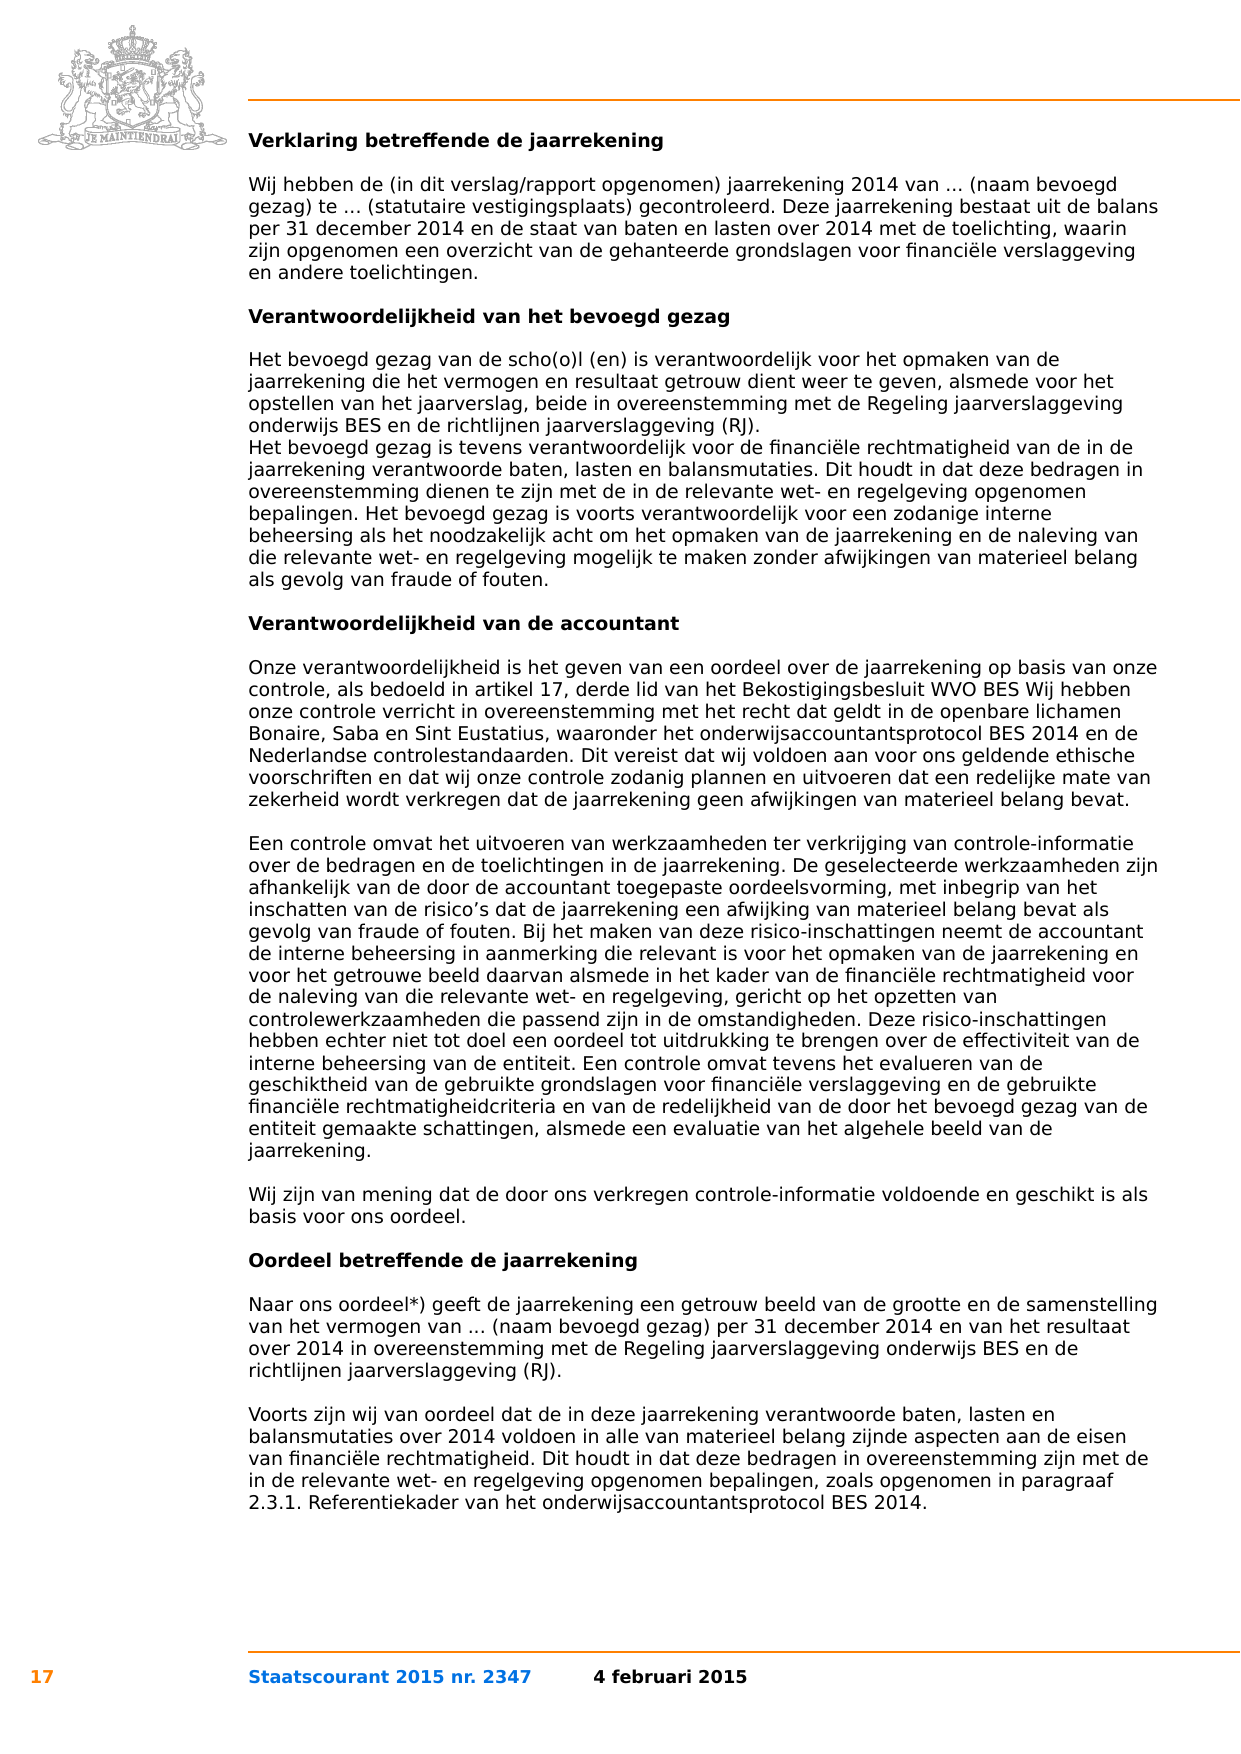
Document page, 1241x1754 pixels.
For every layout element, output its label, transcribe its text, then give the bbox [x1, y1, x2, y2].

text Het bevoegd gezag is tevens verantwoordelijk voor de financiële rechtmatigheid van de in de jaarrekening verantwoorde baten, lasten en balansmutaties. Dit houdt in dat deze bedragen in overeenstemming dienen te zijn met de in de relevante wet- en regelgeving opgenomen bepalingen. Het bevoegd gezag is voorts verantwoordelijk voor een zodanige interne beheersing als het noodzakelijk acht om het opmaken van de jaarrekening en de naleving van die relevante wet- en regelgeving mogelijk te maken zonder afwijkingen van materieel belang als gevolg van fraude of fouten. [248, 437, 1163, 591]
text Naar ons oordeel*) geeft de jaarrekening een getrouw beeld van de grootte en de samenstelling van het vermogen van ... (naam bevoegd gezag) per 31 december 2014 en van het resultaat over 2014 in overeenstemming met de Regeling jaarverslaggeving onderwijs BES en de richtlijnen jaarverslaggeving (RJ). [248, 1294, 1163, 1382]
text Onze verantwoordelijkheid is het geven van een oordeel over de jaarrekening op basis van onze controle, als bedoeld in artikel 17, derde lid van het Bekostigingsbesluit WVO BES Wij hebben onze controle verricht in overeenstemming met het recht dat geldt in de openbare lichamen Bonaire, Saba en Sint Eustatius, waaronder het onderwijsaccountantsprotocol BES 2014 en de Nederlandse controlestandaarden. Dit vereist dat wij voldoen aan voor ons geldende ethische voorschriften en dat wij onze controle zodanig plannen en uitvoeren dat een redelijke mate van zekerheid wordt verkregen dat de jaarrekening geen afwijkingen van materieel belang bevat. [248, 657, 1163, 811]
subtitle Verantwoordelijkheid van het bevoegd gezag [248, 306, 1163, 327]
subtitle Oordeel betreffende de jaarrekening [248, 1250, 1163, 1272]
text Wij zijn van mening dat de door ons verkregen controle-informatie voldoende en geschikt is als basis voor ons oordeel. [248, 1184, 1163, 1228]
picture [38, 25, 227, 150]
text Wij hebben de (in dit verslag/rapport opgenomen) jaarrekening 2014 van ... (naam bevoegd gezag) te ... (statutaire vestigingsplaats) gecontroleerd. Deze jaarrekening bestaat uit de balans per 31 december 2014 en de staat van baten en lasten over 2014 met de toelichting, waarin zijn opgenomen een overzicht van de gehanteerde grondslagen voor financiële verslaggeving en andere toelichtingen. [248, 174, 1163, 284]
subtitle Verantwoordelijkheid van de accountant [248, 613, 1163, 635]
text Het bevoegd gezag van de scho(o)l (en) is verantwoordelijk voor het opmaken van de jaarrekening die het vermogen en resultaat getrouw dient weer te geven, alsmede voor het opstellen van het jaarverslag, beide in overeenstemming met de Regeling jaarverslaggeving onderwijs BES en de richtlijnen jaarverslaggeving (RJ). [248, 349, 1163, 437]
text Voorts zijn wij van oordeel dat de in deze jaarrekening verantwoorde baten, lasten en balansmutaties over 2014 voldoen in alle van materieel belang zijnde aspecten aan de eisen van financiële rechtmatigheid. Dit houdt in dat deze bedragen in overeenstemming zijn met de in de relevante wet- en regelgeving opgenomen bepalingen, zoals opgenomen in paragraaf 2.3.1. Referentiekader van het onderwijsaccountantsprotocol BES 2014. [248, 1404, 1163, 1513]
text Een controle omvat het uitvoeren van werkzaamheden ter verkrijging van controle-informatie over de bedragen en de toelichtingen in de jaarrekening. De geselecteerde werkzaamheden zijn afhankelijk van de door de accountant toegepaste oordeelsvorming, met inbegrip van het inschatten van de risico’s dat de jaarrekening een afwijking van materieel belang bevat als gevolg van fraude of fouten. Bij het maken van deze risico-inschattingen neemt de accountant de interne beheersing in aanmerking die relevant is voor het opmaken van de jaarrekening en voor het getrouwe beeld daarvan alsmede in het kader van de financiële rechtmatigheid voor de naleving van die relevante wet- en regelgeving, gericht op het opzetten van controlewerkzaamheden die passend zijn in de omstandigheden. Deze risico-inschattingen hebben echter niet tot doel een oordeel tot uitdrukking te brengen over de effectiviteit van de interne beheersing van de entiteit. Een controle omvat tevens het evalueren van de geschiktheid van de gebruikte grondslagen voor financiële verslaggeving en de gebruikte financiële rechtmatigheidcriteria en van de redelijkheid van de door het bevoegd gezag van de entiteit gemaakte schattingen, alsmede een evaluatie van het algehele beeld van de jaarrekening. [248, 833, 1163, 1162]
subtitle Verklaring betreffende de jaarrekening [248, 130, 1163, 152]
